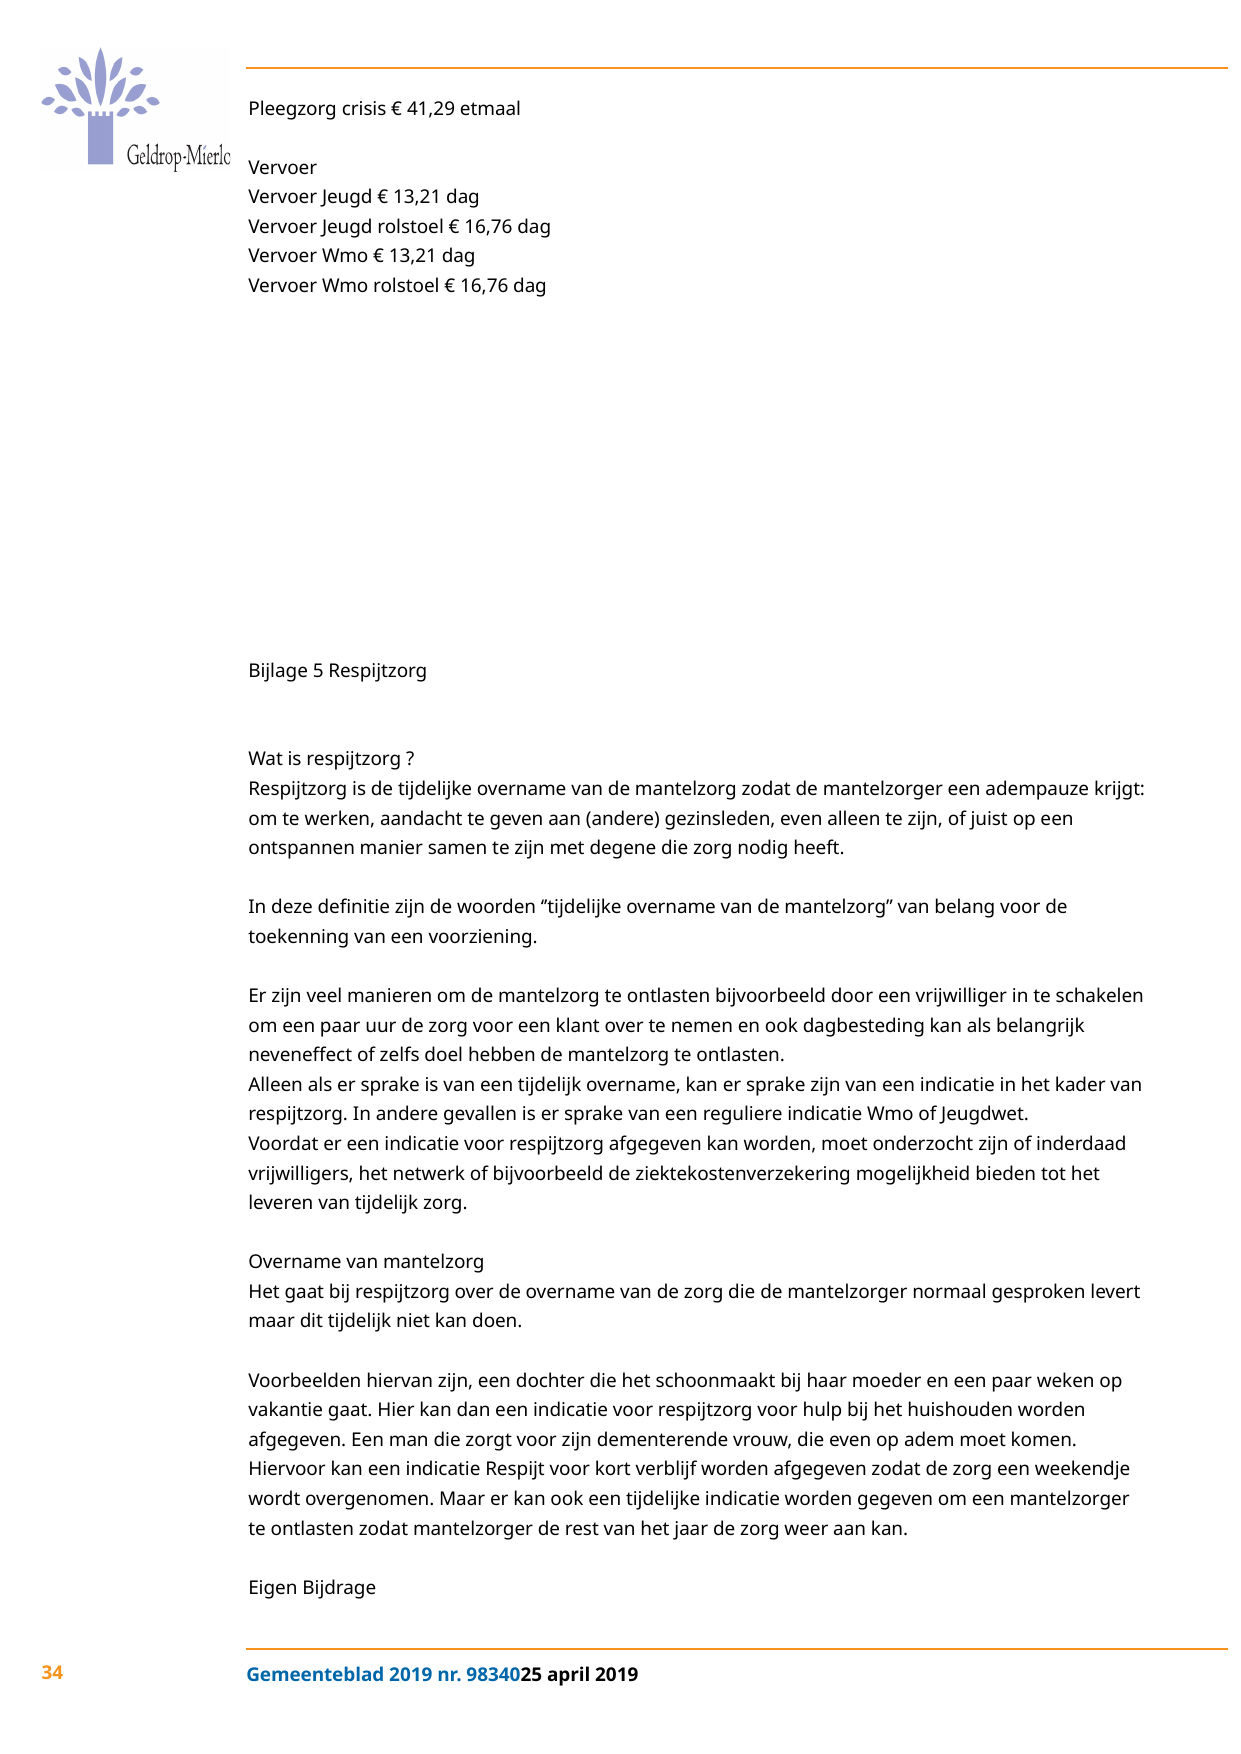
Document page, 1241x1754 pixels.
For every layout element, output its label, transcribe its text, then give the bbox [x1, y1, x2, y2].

text Alleen als er sprake is van een tijdelijk overname, kan er sprake zijn van een indicatie in het kader van respijtzorg. In andere gevallen is er sprake van een reguliere indicatie Wmo of Jeugdwet. [248, 1071, 1152, 1126]
text Het gaat bij respijtzorg over de overname van de zorg die de mantelzorger normaal gesproken levert maar dit tijdelijk niet kan doen. [248, 1278, 1152, 1333]
text Respijtzorg is de tijdelijke overname van de mantelzorg zodat de mantelzorger een adempauze krijgt: om te werken, aandacht te geven aan (andere) gezinsleden, even alleen te zijn, of juist op een ontspannen manier samen te zijn met degene die zorg nodig heeft. [248, 775, 1152, 860]
text Wat is respijtzorg ? [248, 746, 1152, 771]
text Pleegzorg crisis € 41,29 etmaal [248, 95, 1152, 121]
picture [41, 47, 231, 172]
text In deze definitie zijn de woorden ‘’tijdelijke overname van de mantelzorg” van belang voor de toekenning van een voorziening. [248, 893, 1152, 949]
text Vervoer Jeugd € 13,21 dag [248, 183, 1152, 209]
text Voordat er een indicatie voor respijtzorg afgegeven kan worden, moet onderzocht zijn of inderdaad vrijwilligers, het netwerk of bijvoorbeeld de ziektekostenverzekering mogelijkheid bieden tot het leveren van tijdelijk zorg. [248, 1130, 1152, 1215]
text Overname van mantelzorg [248, 1248, 1152, 1274]
text Vervoer Wmo rolstoel € 16,76 dag [248, 272, 1152, 298]
text Voorbeelden hiervan zijn, een dochter die het schoonmaakt bij haar moeder en een paar weken op vakantie gaat. Hier kan dan een indicatie voor respijtzorg voor hulp bij het huishouden worden afgegeven. Een man die zorgt voor zijn dementerende vrouw, die even op adem moet komen. Hiervoor kan een indicatie Respijt voor kort verblijf worden afgegeven zodat de zorg een weekendje wordt overgenomen. Maar er kan ook een tijdelijke indicatie worden gegeven om een mantelzorger te ontlasten zodat mantelzorger de rest van het jaar de zorg weer aan kan. [248, 1367, 1152, 1541]
text Eigen Bijdrage [248, 1574, 1152, 1600]
text Vervoer Wmo € 13,21 dag [248, 243, 1152, 268]
text Vervoer Jeugd rolstoel € 16,76 dag [248, 213, 1152, 239]
text Bijlage 5 Respijtzorg [248, 657, 1152, 683]
text Er zijn veel manieren om de mantelzorg te ontlasten bijvoorbeeld door een vrijwilliger in te schakelen om een paar uur de zorg voor een klant over te nemen en ook dagbesteding kan als belangrijk neveneffect of zelfs doel hebben de mantelzorg te ontlasten. [248, 982, 1152, 1067]
text Vervoer [248, 154, 1152, 180]
